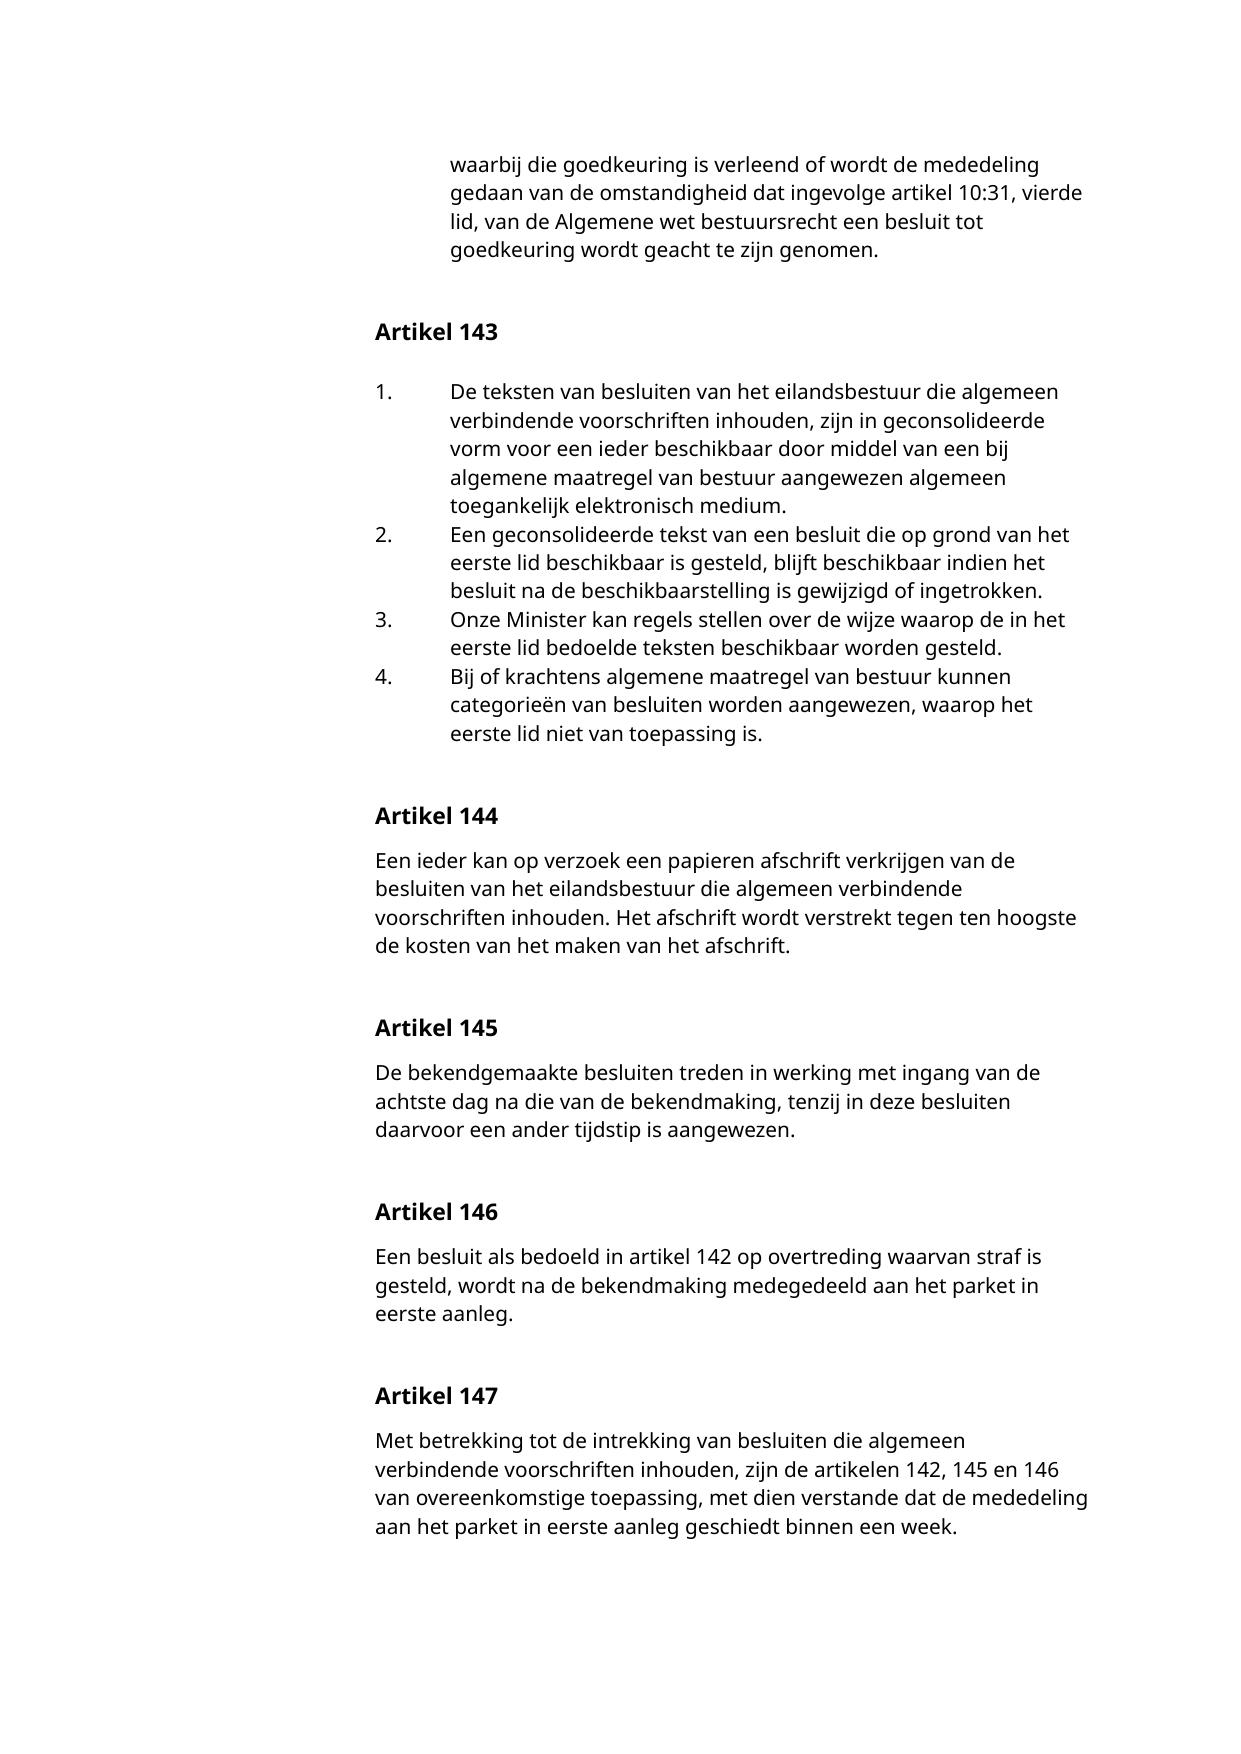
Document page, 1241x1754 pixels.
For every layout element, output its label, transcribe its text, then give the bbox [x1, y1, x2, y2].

subtitle Artikel 146 [375, 1196, 1090, 1227]
subtitle Artikel 147 [375, 1380, 1090, 1412]
text De bekendgemaakte besluiten treden in werking met ingang van de achtste dag na die van de bekendmaking, tenzij in deze besluiten daarvoor een ander tijdstip is aangewezen. [375, 1058, 1090, 1144]
subtitle Artikel 143 [375, 316, 1090, 347]
list Onze Minister kan regels stellen over de wijze waarop de in het eerste lid bedoelde teksten beschikbaar worden gesteld. [375, 605, 1090, 662]
text Een besluit als bedoeld in artikel 142 op overtreding waarvan straf is gesteld, wordt na de bekendmaking medegedeeld aan het parket in eerste aanleg. [375, 1242, 1090, 1328]
list waarbij die goedkeuring is verleend of wordt de mededeling gedaan van de omstandigheid dat ingevolge artikel 10:31, vierde lid, van de Algemene wet bestuursrecht een besluit tot goedkeuring wordt geacht te zijn genomen. [375, 150, 1090, 264]
list De teksten van besluiten van het eilandsbestuur die algemeen verbindende voorschriften inhouden, zijn in geconsolideerde vorm voor een ieder beschikbaar door middel van een bij algemene maatregel van bestuur aangewezen algemeen toegankelijk elektronisch medium. [375, 377, 1090, 520]
list Bij of krachtens algemene maatregel van bestuur kunnen categorieën van besluiten worden aangewezen, waarop het eerste lid niet van toepassing is. [375, 662, 1090, 747]
list Een geconsolideerde tekst van een besluit die op grond van het eerste lid beschikbaar is gesteld, blijft beschikbaar indien het besluit na de beschikbaarstelling is gewijzigd of ingetrokken. [375, 520, 1090, 605]
subtitle Artikel 144 [375, 800, 1090, 831]
text Met betrekking tot de intrekking van besluiten die algemeen verbindende voorschriften inhouden, zijn de artikelen 142, 145 en 146 van overeenkomstige toepassing, met dien verstande dat de mededeling aan het parket in eerste aanleg geschiedt binnen een week. [375, 1427, 1090, 1540]
subtitle Artikel 145 [375, 1012, 1090, 1043]
text Een ieder kan op verzoek een papieren afschrift verkrijgen van de besluiten van het eilandsbestuur die algemeen verbindende voorschriften inhouden. Het afschrift wordt verstrekt tegen ten hoogste de kosten van het maken van het afschrift. [375, 846, 1090, 960]
